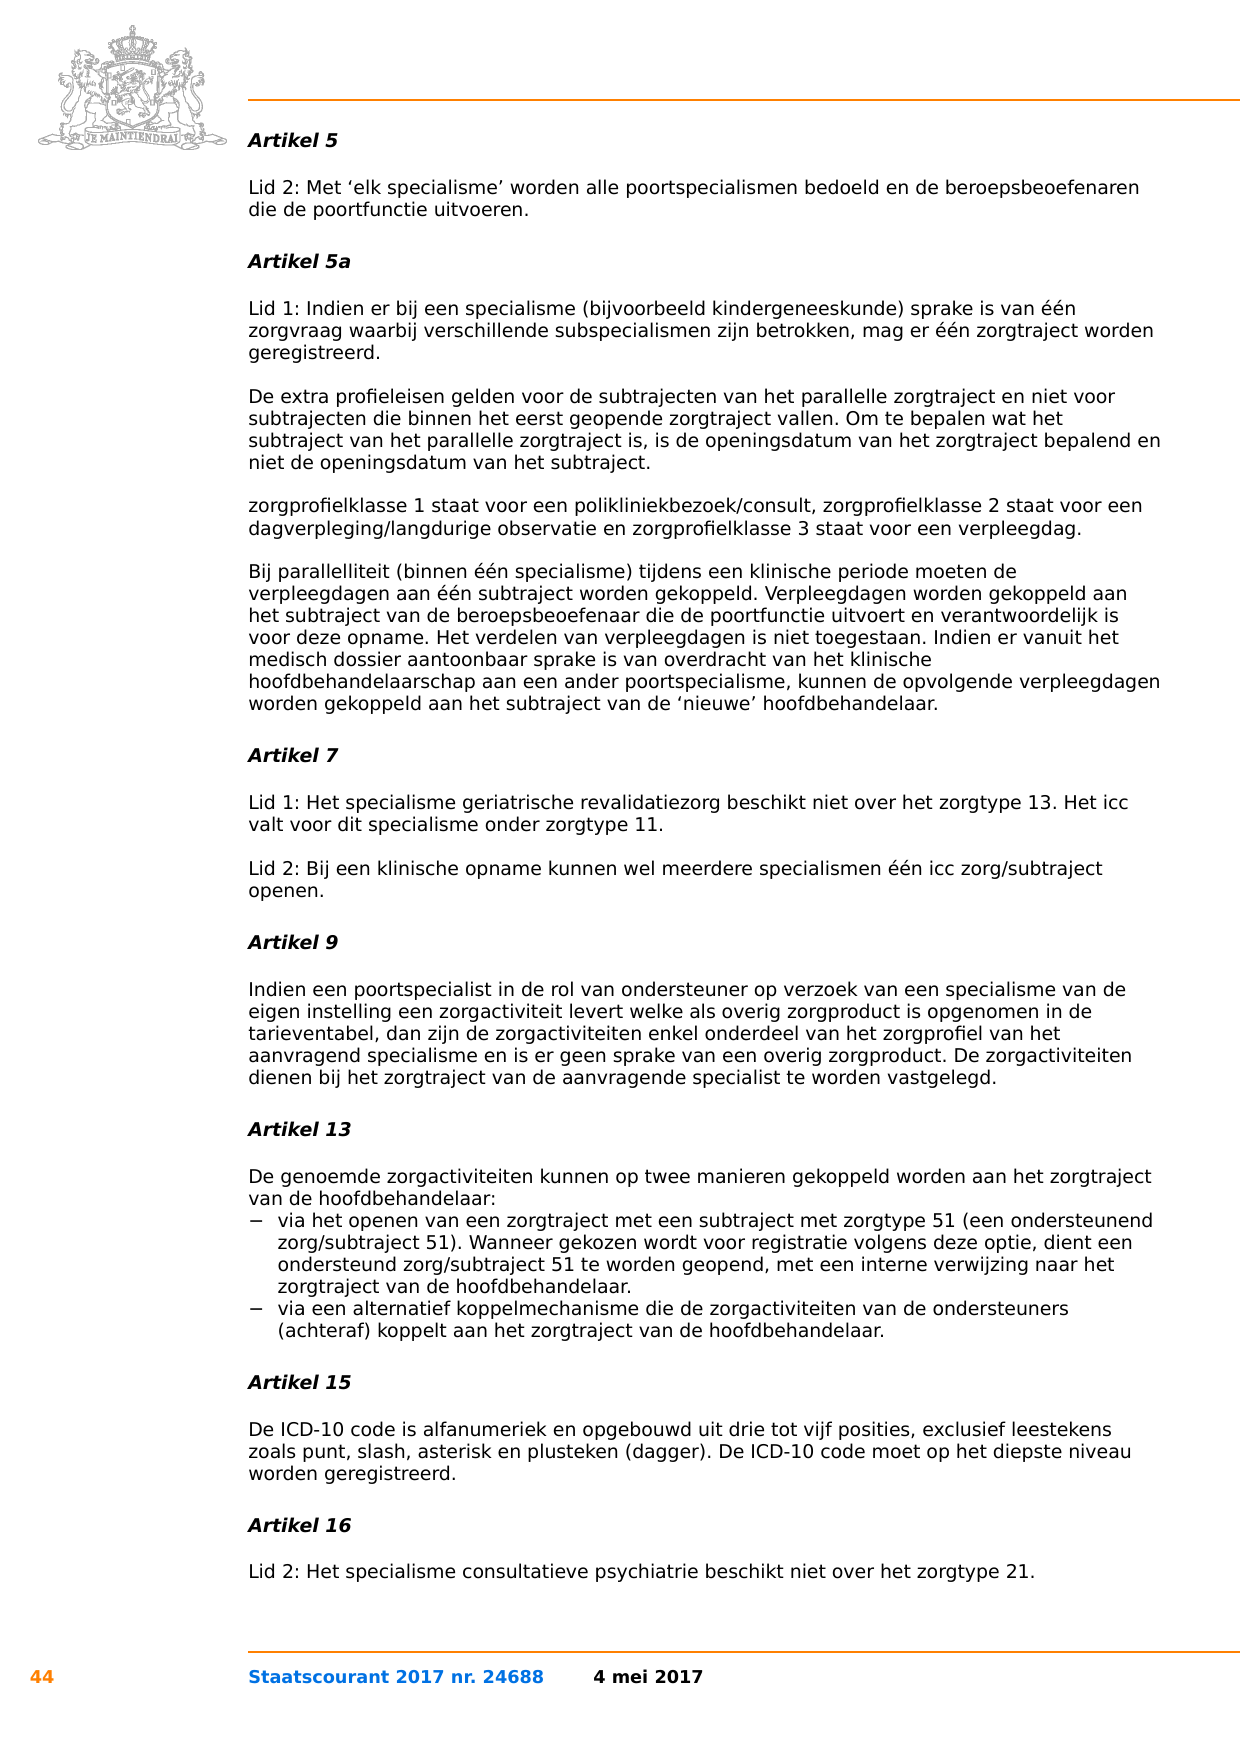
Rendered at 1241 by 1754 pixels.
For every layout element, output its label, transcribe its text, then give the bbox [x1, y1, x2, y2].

subtitle Artikel 16 [248, 1514, 1163, 1536]
subtitle Artikel 7 [248, 745, 1163, 767]
text Lid 1: Indien er bij een specialisme (bijvoorbeeld kindergeneeskunde) sprake is van één zorgvraag waarbij verschillende subspecialismen zijn betrokken, mag er één zorgtraject worden geregistreerd. [248, 298, 1163, 364]
picture [38, 25, 227, 150]
text De ICD-10 code is alfanumeriek en opgebouwd uit drie tot vijf posities, exclusief leestekens zoals punt, slash, asterisk en plusteken (dagger). De ICD-10 code moet op het diepste niveau worden geregistreerd. [248, 1418, 1163, 1484]
text − via een alternatief koppelmechanisme die de zorgactiviteiten van de ondersteuners (achteraf) koppelt aan het zorgtraject van de hoofdbehandelaar. [248, 1298, 1163, 1342]
text De extra profieleisen gelden voor de subtrajecten van het parallelle zorgtraject en niet voor subtrajecten die binnen het eerst geopende zorgtraject vallen. Om te bepalen wat het subtraject van het parallelle zorgtraject is, is de openingsdatum van het zorgtraject bepalend en niet de openingsdatum van het subtraject. [248, 386, 1163, 473]
text Lid 2: Bij een klinische opname kunnen wel meerdere specialismen één icc zorg/subtraject openen. [248, 858, 1163, 902]
text Lid 1: Het specialisme geriatrische revalidatiezorg beschikt niet over het zorgtype 13. Het icc valt voor dit specialisme onder zorgtype 11. [248, 792, 1163, 836]
text zorgprofielklasse 1 staat voor een polikliniekbezoek/consult, zorgprofielklasse 2 staat voor een dagverpleging/langdurige observatie en zorgprofielklasse 3 staat voor een verpleegdag. [248, 495, 1163, 539]
text Bij parallelliteit (binnen één specialisme) tijdens een klinische periode moeten de verpleegdagen aan één subtraject worden gekoppeld. Verpleegdagen worden gekoppeld aan het subtraject van de beroepsbeoefenaar die de poortfunctie uitvoert en verantwoordelijk is voor deze opname. Het verdelen van verpleegdagen is niet toegestaan. Indien er vanuit het medisch dossier aantoonbaar sprake is van overdracht van het klinische hoofdbehandelaarschap aan een ander poortspecialisme, kunnen de opvolgende verpleegdagen worden gekoppeld aan het subtraject van de ‘nieuwe’ hoofdbehandelaar. [248, 561, 1163, 715]
subtitle Artikel 13 [248, 1119, 1163, 1141]
text Lid 2: Met ‘elk specialisme’ worden alle poortspecialismen bedoeld en de beroepsbeoefenaren die de poortfunctie uitvoeren. [248, 177, 1163, 221]
text De genoemde zorgactiviteiten kunnen op twee manieren gekoppeld worden aan het zorgtraject van de hoofdbehandelaar: [248, 1166, 1163, 1210]
text Indien een poortspecialist in de rol van ondersteuner op verzoek van een specialisme van de eigen instelling een zorgactiviteit levert welke als overig zorgproduct is opgenomen in de tarieventabel, dan zijn de zorgactiviteiten enkel onderdeel van het zorgprofiel van het aanvragend specialisme en is er geen sprake van een overig zorgproduct. De zorgactiviteiten dienen bij het zorgtraject van de aanvragende specialist te worden vastgelegd. [248, 979, 1163, 1089]
subtitle Artikel 15 [248, 1372, 1163, 1393]
subtitle Artikel 9 [248, 932, 1163, 954]
text − via het openen van een zorgtraject met een subtraject met zorgtype 51 (een ondersteunend zorg/subtraject 51). Wanneer gekozen wordt voor registratie volgens deze optie, dient een ondersteund zorg/subtraject 51 te worden geopend, met een interne verwijzing naar het zorgtraject van de hoofdbehandelaar. [248, 1210, 1163, 1298]
subtitle Artikel 5 [248, 130, 1163, 152]
subtitle Artikel 5a [248, 251, 1163, 273]
text Lid 2: Het specialisme consultatieve psychiatrie beschikt niet over het zorgtype 21. [248, 1561, 1163, 1583]
